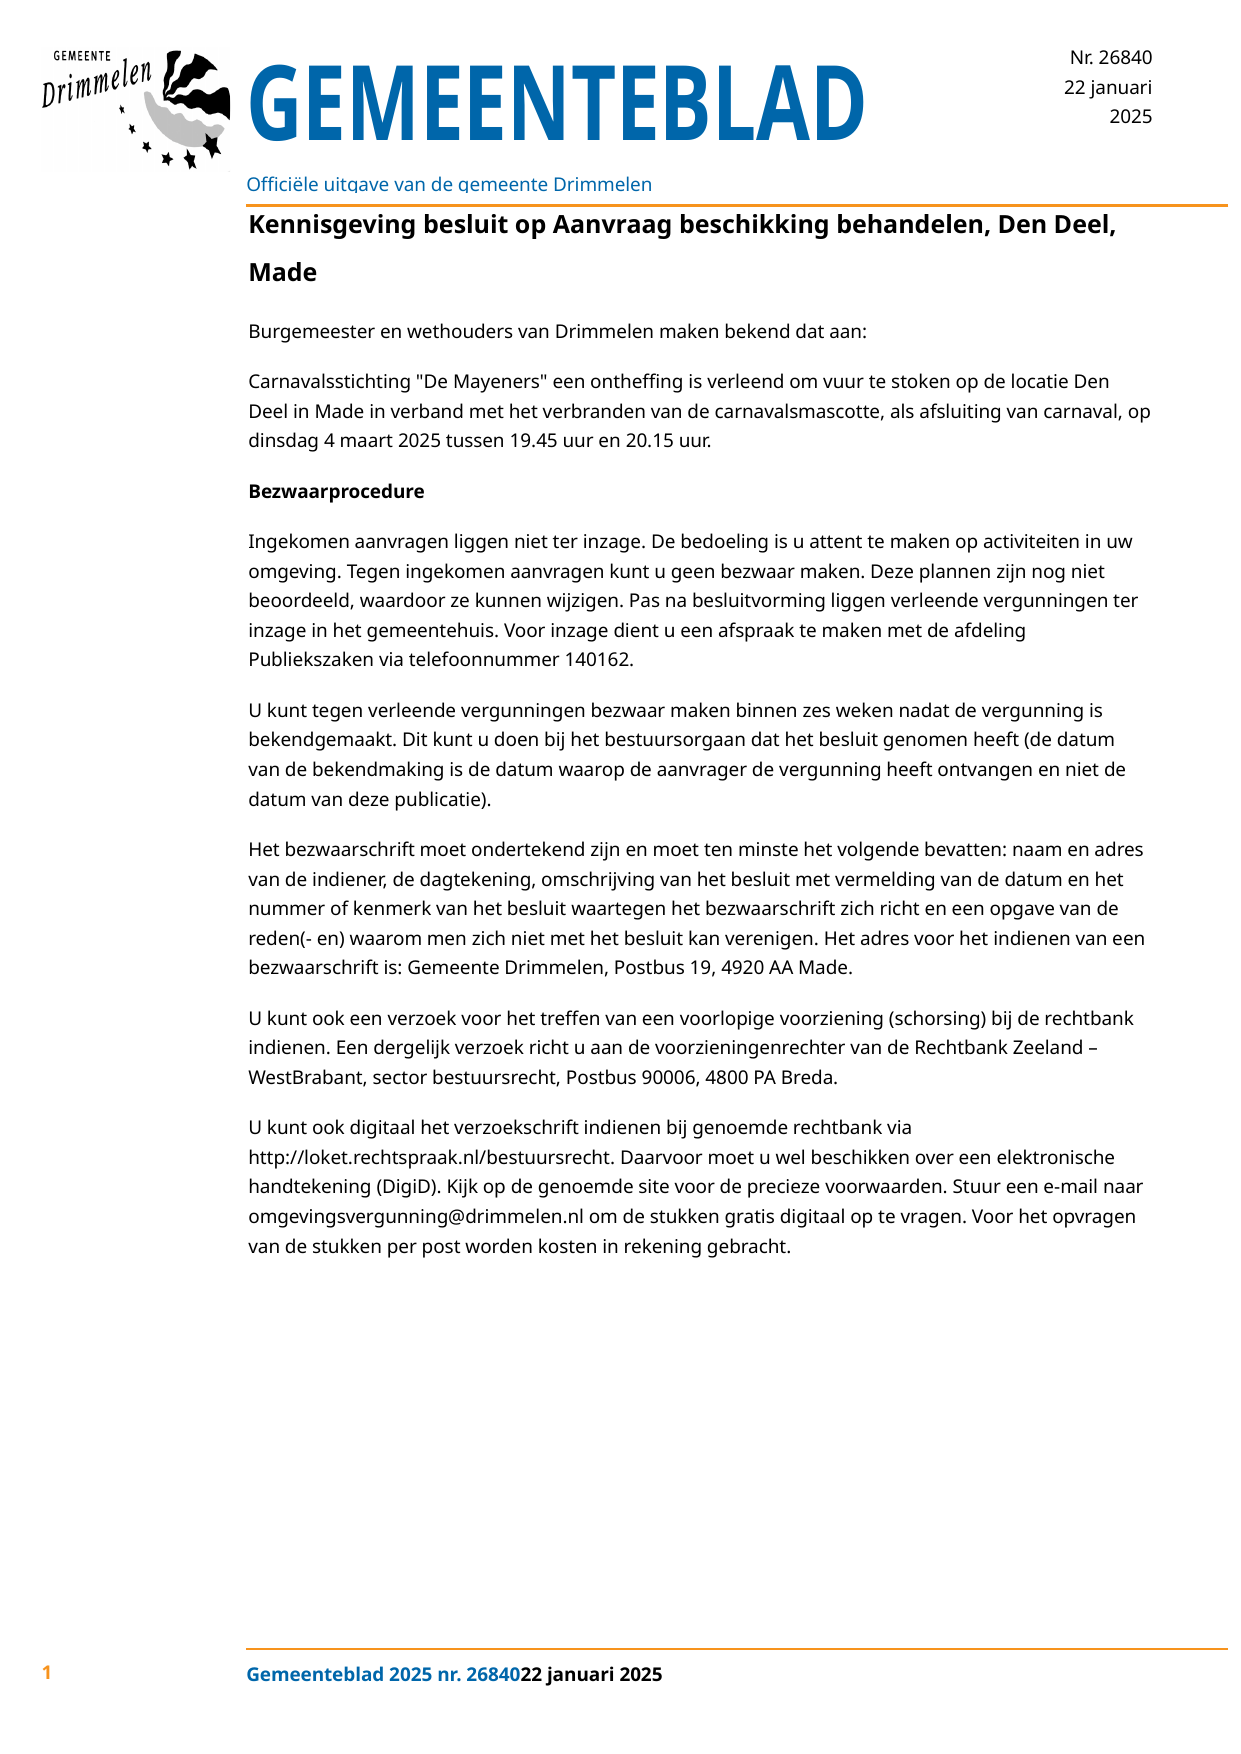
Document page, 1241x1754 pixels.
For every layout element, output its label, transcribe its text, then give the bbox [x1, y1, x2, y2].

text Burgemeester en wethouders van Drimmelen maken bekend dat aan: [248, 318, 1152, 344]
text U kunt ook een verzoek voor het treffen van een voorlopige voorziening (schorsing) bij de rechtbank indienen. Een dergelijk verzoek richt u aan de voorzieningenrechter van de Rechtbank Zeeland – WestBrabant, sector bestuursrecht, Postbus 90006, 4800 PA Breda. [248, 1005, 1152, 1090]
text Bezwaarprocedure [248, 478, 1152, 504]
picture [41, 47, 231, 172]
text U kunt tegen verleende vergunningen bezwaar maken binnen zes weken nadat de vergunning is bekendgemaakt. Dit kunt u doen bij het bestuursorgaan dat het besluit genomen heeft (de datum van de bekendmaking is de datum waarop de aanvrager de vergunning heeft ontvangen en niet de datum van deze publicatie). [248, 697, 1152, 812]
text Carnavalsstichting "De Mayeners" een ontheffing is verleend om vuur te stoken op de locatie Den Deel in Made in verband met het verbranden van de carnavalsmascotte, als afsluiting van carnaval, op dinsdag 4 maart 2025 tussen 19.45 uur en 20.15 uur. [248, 368, 1152, 453]
text Kennisgeving besluit op Aanvraag beschikking behandelen, Den Deel, Made [248, 207, 1152, 288]
text Het bezwaarschrift moet ondertekend zijn en moet ten minste het volgende bevatten: naam en adres van de indiener, de dagtekening, omschrijving van het besluit met vermelding van de datum en het nummer of kenmerk van het besluit waartegen het bezwaarschrift zich richt en een opgave van de reden(- en) waarom men zich niet met het besluit kan verenigen. Het adres voor het indienen van een bezwaarschrift is: Gemeente Drimmelen, Postbus 19, 4920 AA Made. [248, 836, 1152, 980]
text Ingekomen aanvragen liggen niet ter inzage. De bedoeling is u attent te maken op activiteiten in uw omgeving. Tegen ingekomen aanvragen kunt u geen bezwaar maken. Deze plannen zijn nog niet beoordeeld, waardoor ze kunnen wijzigen. Pas na besluitvorming liggen verleende vergunningen ter inzage in het gemeentehuis. Voor inzage dient u een afspraak te maken met de afdeling Publiekszaken via telefoonnummer 140162. [248, 528, 1152, 672]
text U kunt ook digitaal het verzoekschrift indienen bij genoemde rechtbank via http://loket.rechtspraak.nl/bestuursrecht. Daarvoor moet u wel beschikken over een elektronische handtekening (DigiD). Kijk op de genoemde site voor de precieze voorwaarden. Stuur een e-mail naar omgevingsvergunning@drimmelen.nl om de stukken gratis digitaal op te vragen. Voor het opvragen van de stukken per post worden kosten in rekening gebracht. [248, 1114, 1152, 1259]
